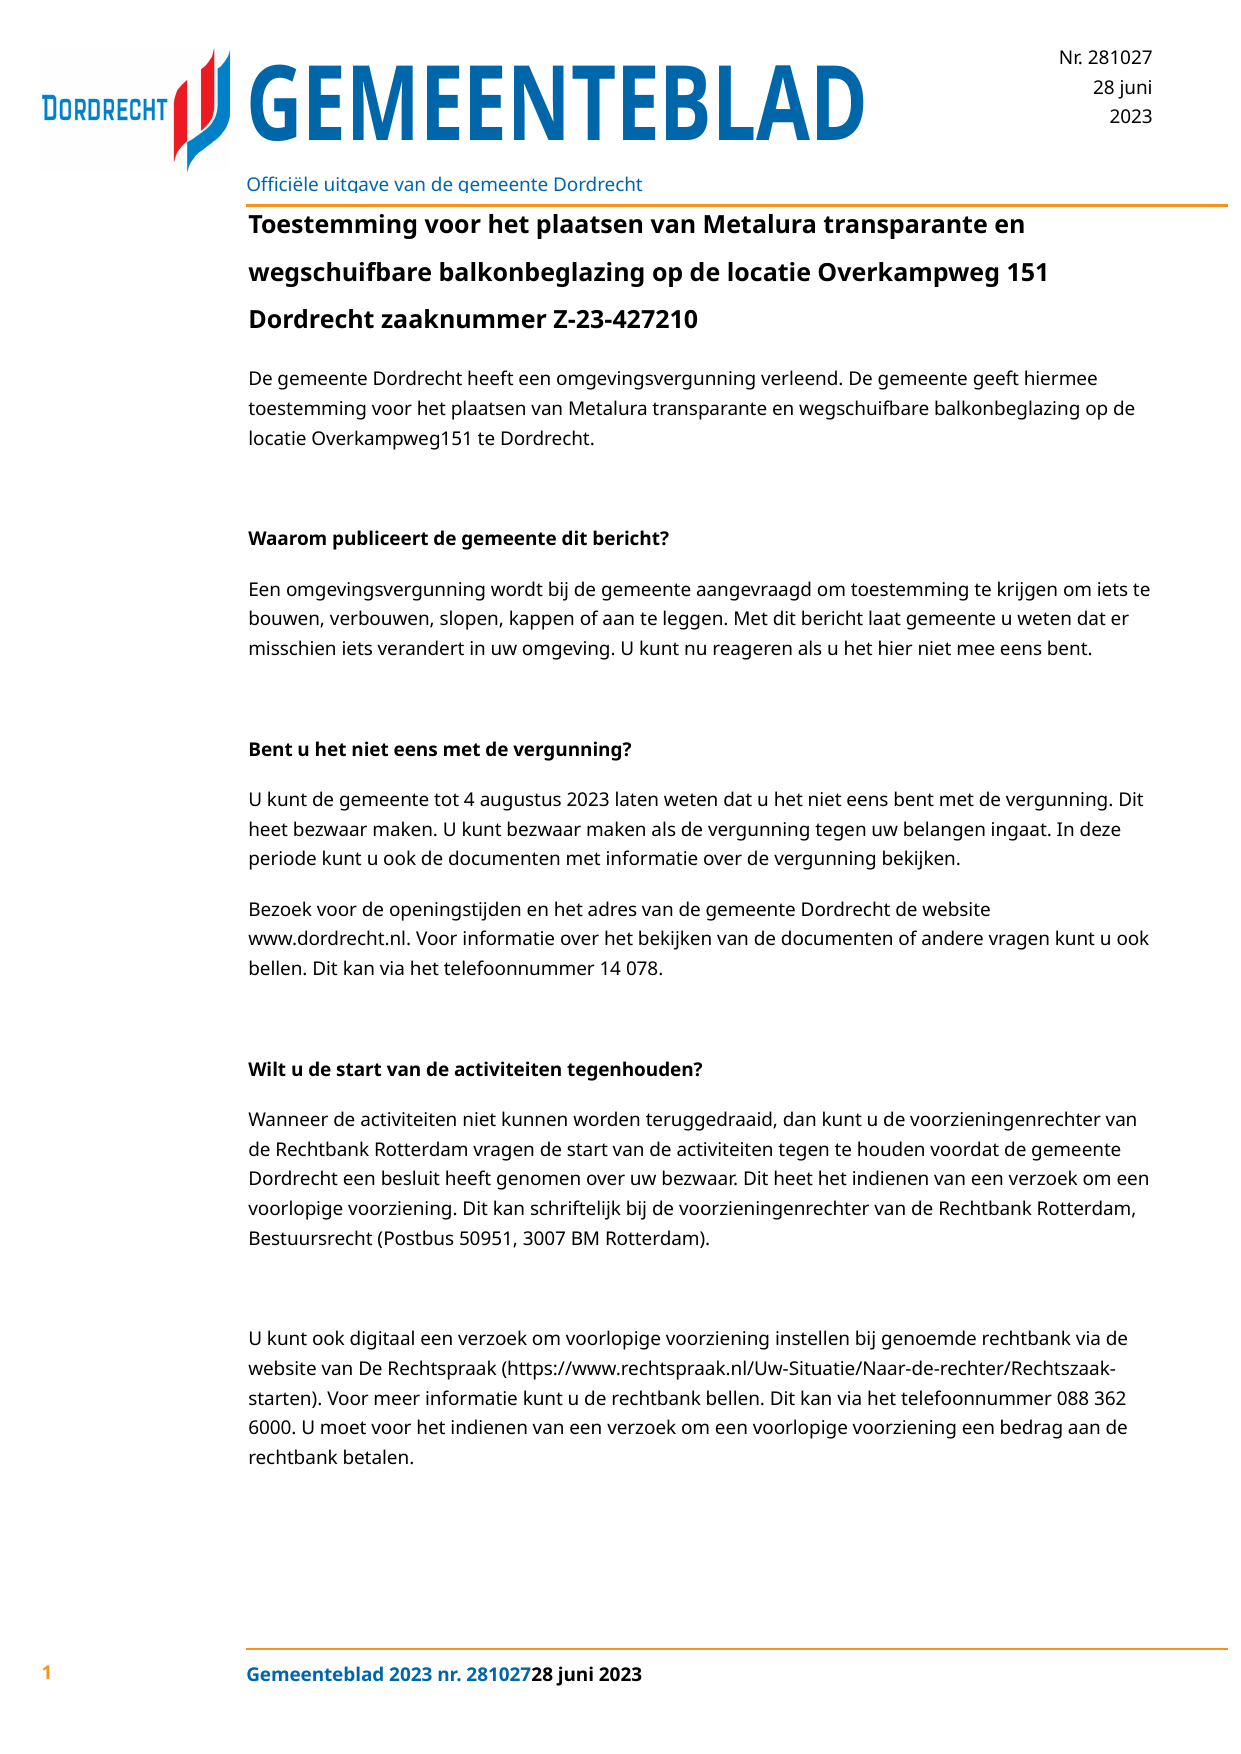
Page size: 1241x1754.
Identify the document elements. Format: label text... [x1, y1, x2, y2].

text Bezoek voor de openingstijden en het adres van de gemeente Dordrecht de website www.dordrecht.nl. Voor informatie over het bekijken van de documenten of andere vragen kunt u ook bellen. Dit kan via het telefoonnummer 14 078. [248, 896, 1152, 981]
text Wanneer de activiteiten niet kunnen worden teruggedraaid, dan kunt u de voorzieningenrechter van de Rechtbank Rotterdam vragen de start van de activiteiten tegen te houden voordat de gemeente Dordrecht een besluit heeft genomen over uw bezwaar. Dit heet het indienen van een verzoek om een voorlopige voorziening. Dit kan schriftelijk bij de voorzieningenrechter van de Rechtbank Rotterdam, Bestuursrecht (Postbus 50951, 3007 BM Rotterdam). [248, 1106, 1152, 1250]
text Waarom publiceert de gemeente dit bericht? [248, 526, 1152, 551]
picture [41, 47, 231, 172]
text De gemeente Dordrecht heeft een omgevingsvergunning verleend. De gemeente geeft hiermee toestemming voor het plaatsen van Metalura transparante en wegschuifbare balkonbeglazing op de locatie Overkampweg151 te Dordrecht. [248, 366, 1152, 450]
text Bent u het niet eens met de vergunning? [248, 736, 1152, 762]
text Wilt u de start van de activiteiten tegenhouden? [248, 1056, 1152, 1082]
text Een omgevingsvergunning wordt bij de gemeente aangevraagd om toestemming te krijgen om iets te bouwen, verbouwen, slopen, kappen of aan te leggen. Met dit bericht laat gemeente u weten dat er misschien iets verandert in uw omgeving. U kunt nu reageren als u het hier niet mee eens bent. [248, 576, 1152, 661]
text U kunt ook digitaal een verzoek om voorlopige voorziening instellen bij genoemde rechtbank via de website van De Rechtspraak (https://www.rechtspraak.nl/Uw-Situatie/Naar-de-rechter/Rechtszaak-starten). Voor meer informatie kunt u de rechtbank bellen. Dit kan via het telefoonnummer 088 362 6000. U moet voor het indienen van een verzoek om een voorlopige voorziening een bedrag aan de rechtbank betalen. [248, 1326, 1152, 1469]
text U kunt de gemeente tot 4 augustus 2023 laten weten dat u het niet eens bent met de vergunning. Dit heet bezwaar maken. U kunt bezwaar maken als de vergunning tegen uw belangen ingaat. In deze periode kunt u ook de documenten met informatie over de vergunning bekijken. [248, 786, 1152, 871]
text Toestemming voor het plaatsen van Metalura transparante en wegschuifbare balkonbeglazing op de locatie Overkampweg 151 Dordrecht zaaknummer Z-23-427210 [248, 207, 1152, 336]
